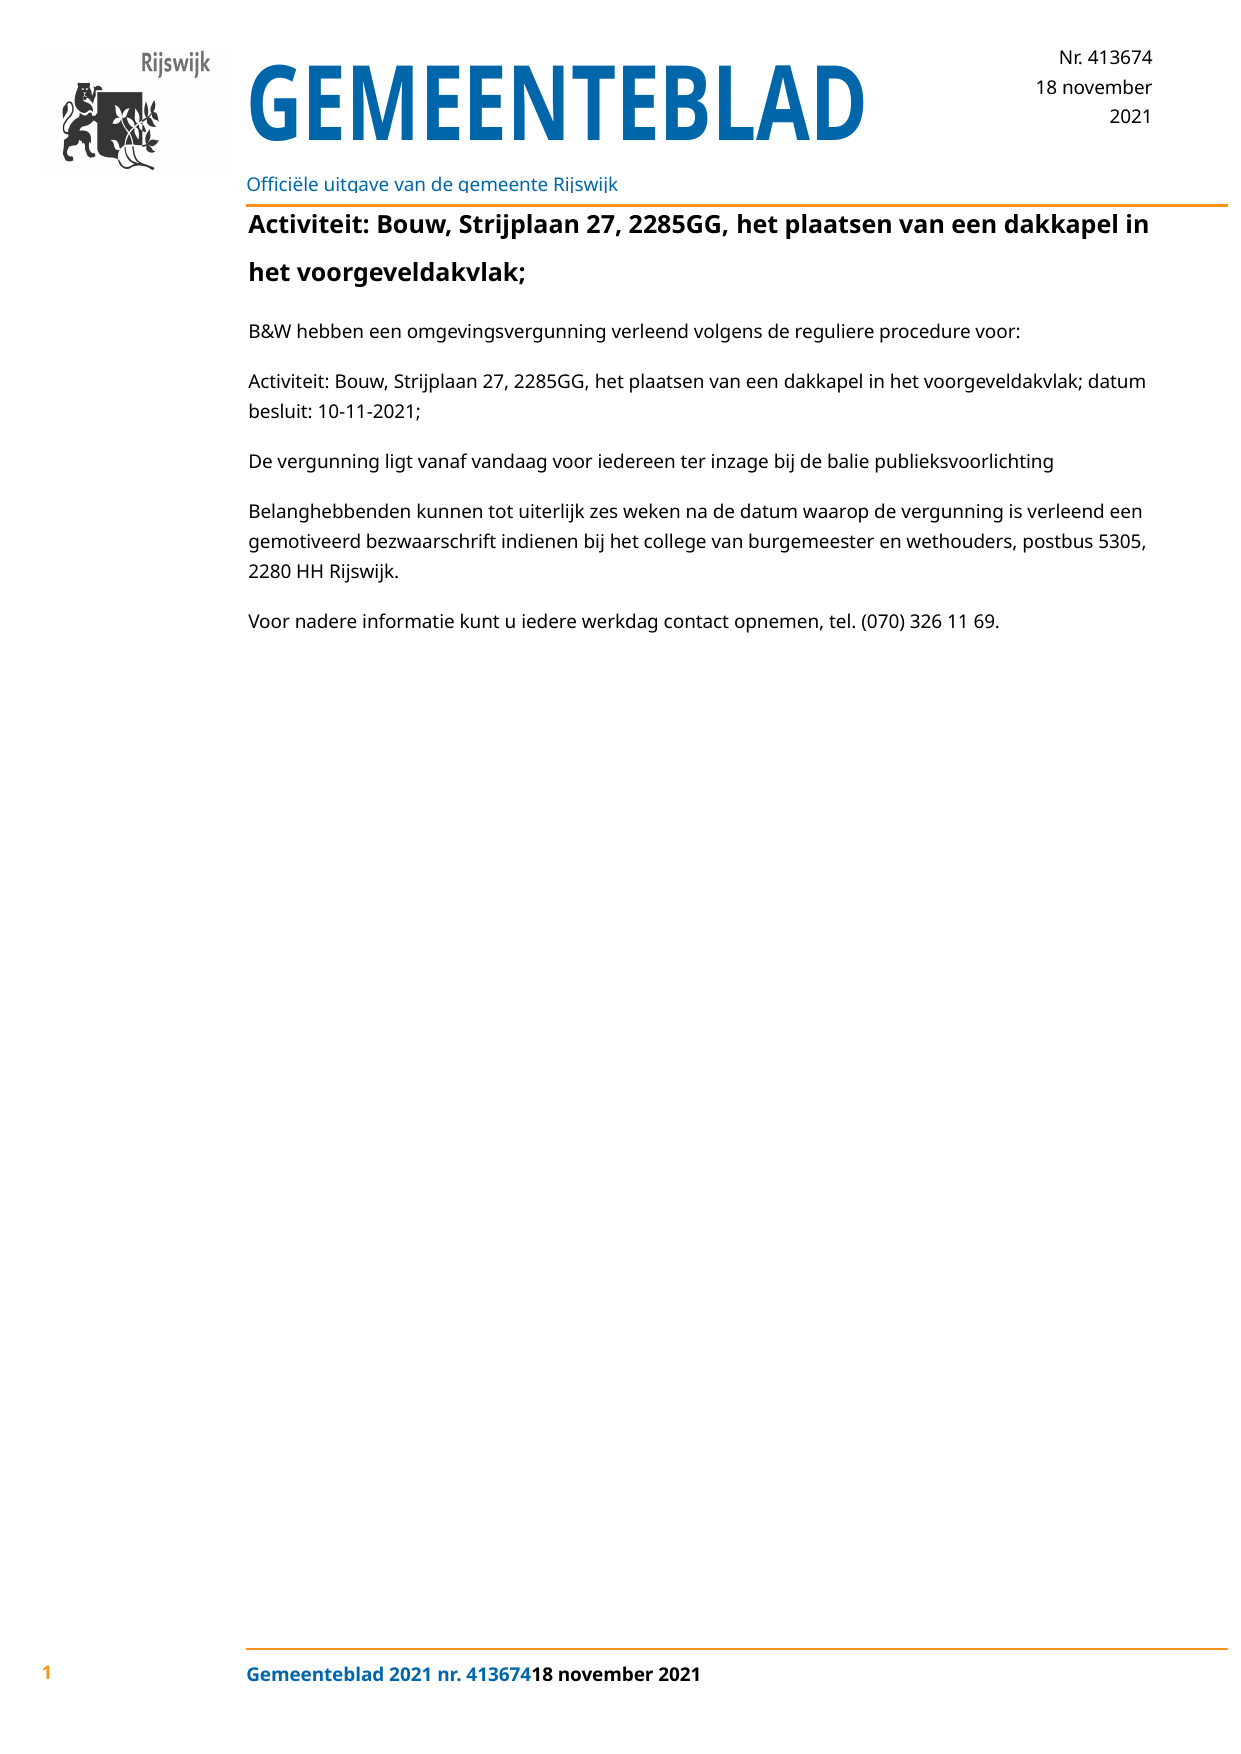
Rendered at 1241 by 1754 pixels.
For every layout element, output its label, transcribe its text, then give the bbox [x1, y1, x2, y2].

text Belanghebbenden kunnen tot uiterlijk zes weken na de datum waarop de vergunning is verleend een gemotiveerd bezwaarschrift indienen bij het college van burgemeester en wethouders, postbus 5305, 2280 HH Rijswijk. [248, 499, 1152, 584]
picture [41, 47, 231, 172]
text Activiteit: Bouw, Strijplaan 27, 2285GG, het plaatsen van een dakkapel in het voorgeveldakvlak; datum besluit: 10-11-2021; [248, 368, 1152, 424]
text Voor nadere informatie kunt u iedere werkdag contact opnemen, tel. (070) 326 11 69. [248, 608, 1152, 634]
text De vergunning ligt vanaf vandaag voor iedereen ter inzage bij de balie publieksvoorlichting [248, 448, 1152, 474]
text B&W hebben een omgevingsvergunning verleend volgens de reguliere procedure voor: [248, 318, 1152, 344]
text Activiteit: Bouw, Strijplaan 27, 2285GG, het plaatsen van een dakkapel in het voorgeveldakvlak; [248, 207, 1152, 288]
